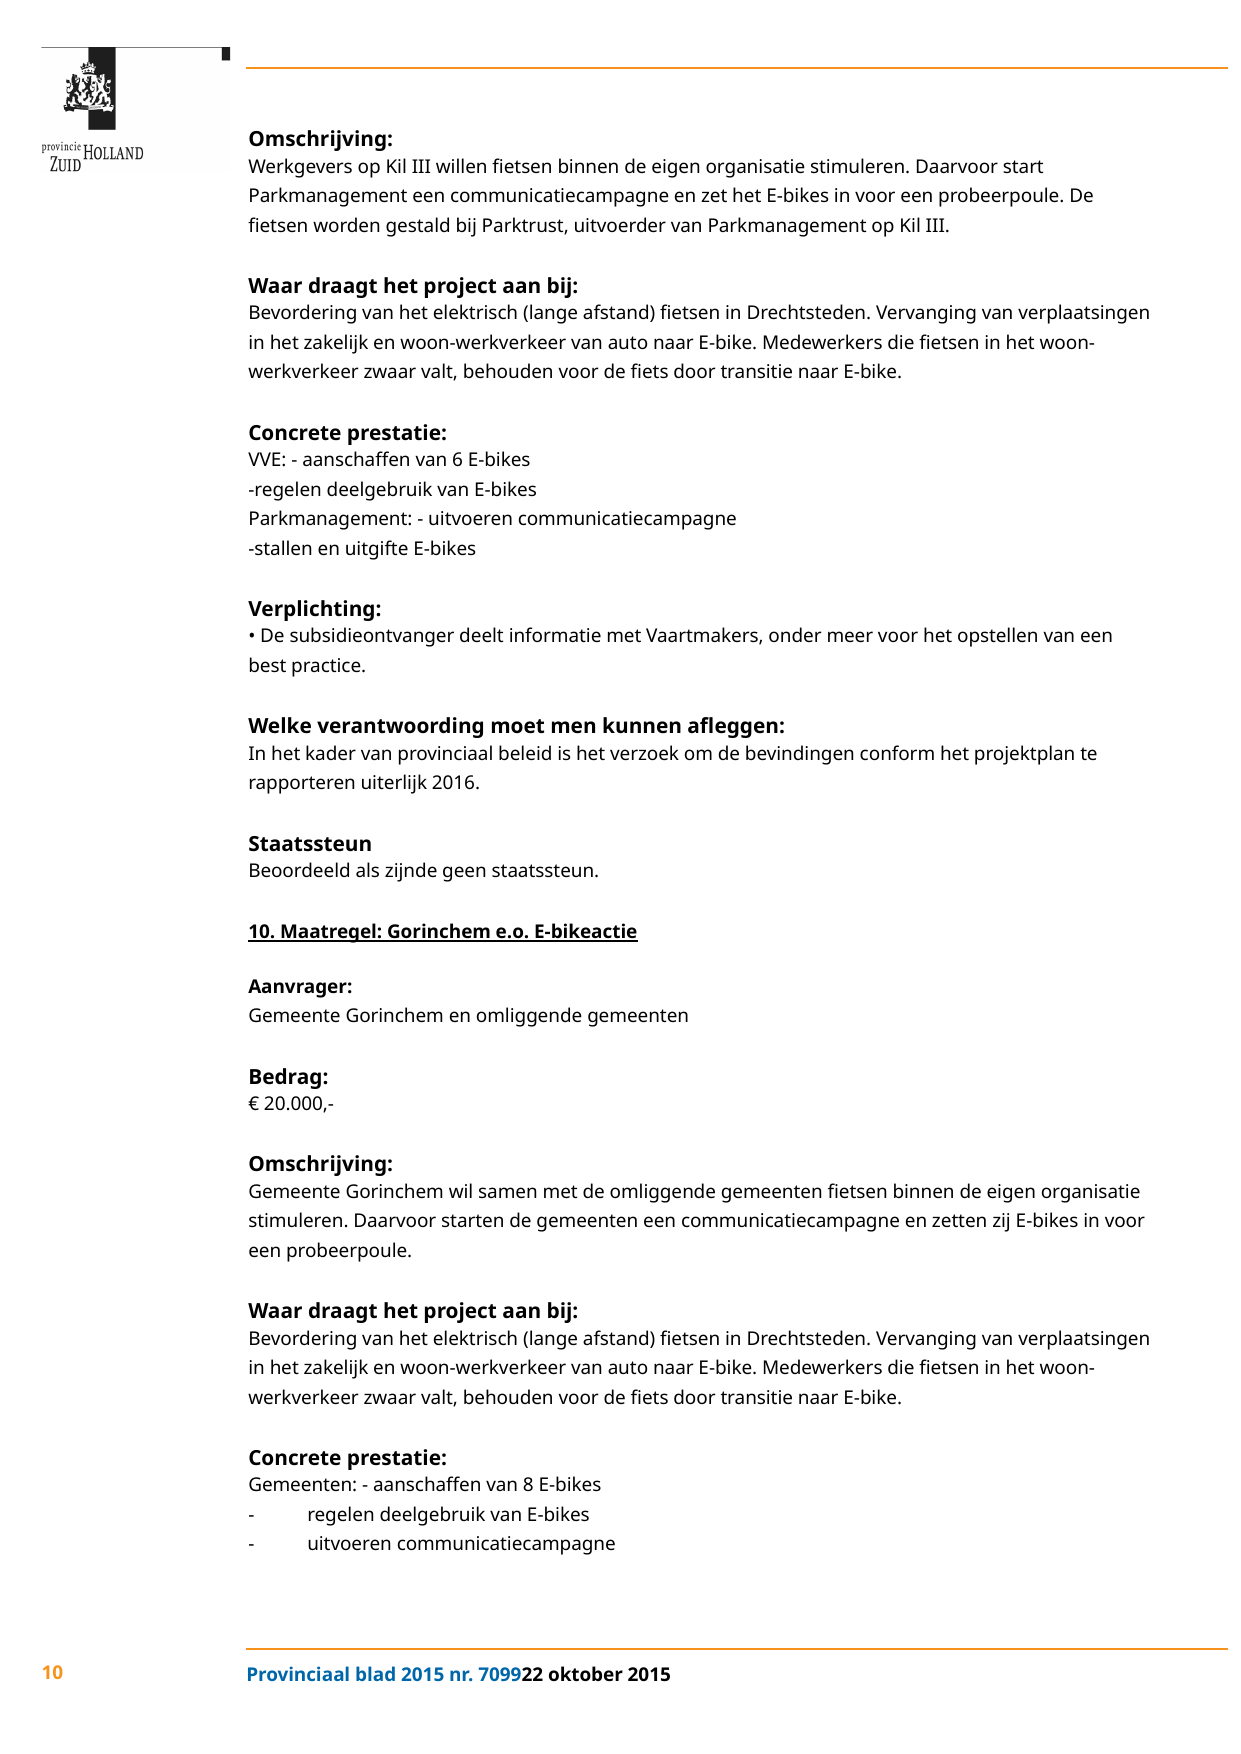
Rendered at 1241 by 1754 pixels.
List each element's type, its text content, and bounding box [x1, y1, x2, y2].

list regelen deelgebruik van E-bikes [248, 1501, 1152, 1527]
text Bevordering van het elektrisch (lange afstand) fietsen in Drechtsteden. Vervanging van verplaatsingen in het zakelijk en woon-werkverkeer van auto naar E-bike. Medewerkers die fietsen in het woon-werkverkeer zwaar valt, behouden voor de fiets door transitie naar E-bike. [248, 299, 1152, 384]
text Bevordering van het elektrisch (lange afstand) fietsen in Drechtsteden. Vervanging van verplaatsingen in het zakelijk en woon-werkverkeer van auto naar E-bike. Medewerkers die fietsen in het woon-werkverkeer zwaar valt, behouden voor de fiets door transitie naar E-bike. [248, 1325, 1152, 1409]
text Welke verantwoording moet men kunnen afleggen: [248, 711, 1152, 740]
text Gemeente Gorinchem en omliggende gemeenten [248, 1003, 1152, 1028]
text Werkgevers op Kil III willen fietsen binnen de eigen organisatie stimuleren. Daarvoor start Parkmanagement een communicatiecampagne en zet het E-bikes in voor een probeerpoule. De fietsen worden gestald bij Parktrust, uitvoerder van Parkmanagement op Kil III. [248, 153, 1152, 238]
text Waar draagt het project aan bij: [248, 271, 1152, 299]
text Concrete prestatie: [248, 418, 1152, 446]
text • De subsidieontvanger deelt informatie met Vaartmakers, onder meer voor het opstellen van een best practice. [248, 623, 1152, 678]
text Waar draagt het project aan bij: [248, 1296, 1152, 1325]
text Concrete prestatie: [248, 1443, 1152, 1471]
text Parkmanagement: - uitvoeren communicatiecampagne [248, 506, 1152, 531]
text Omschrijving: [248, 124, 1152, 153]
text Gemeente Gorinchem wil samen met de omliggende gemeenten fietsen binnen de eigen organisatie stimuleren. Daarvoor starten de gemeenten een communicatiecampagne en zetten zij E-bikes in voor een probeerpoule. [248, 1178, 1152, 1263]
picture [41, 47, 231, 172]
text Gemeenten: - aanschaffen van 8 E-bikes [248, 1471, 1152, 1497]
text Omschrijving: [248, 1149, 1152, 1178]
list uitvoeren communicatiecampagne [248, 1531, 1152, 1556]
text In het kader van provinciaal beleid is het verzoek om de bevindingen conform het projektplan te rapporteren uiterlijk 2016. [248, 740, 1152, 795]
text € 20.000,- [248, 1090, 1152, 1116]
text Aanvrager: [248, 973, 1152, 999]
text Verplichting: [248, 594, 1152, 623]
text Staatssteun [248, 829, 1152, 857]
text -stallen en uitgifte E-bikes [248, 535, 1152, 561]
text 10. Maatregel: Gorinchem e.o. E-bikeactie [248, 916, 1152, 945]
text Beoordeeld als zijnde geen staatssteun. [248, 857, 1152, 883]
text -regelen deelgebruik van E-bikes [248, 476, 1152, 502]
text Bedrag: [248, 1062, 1152, 1090]
text VVE: - aanschaffen van 6 E-bikes [248, 446, 1152, 472]
